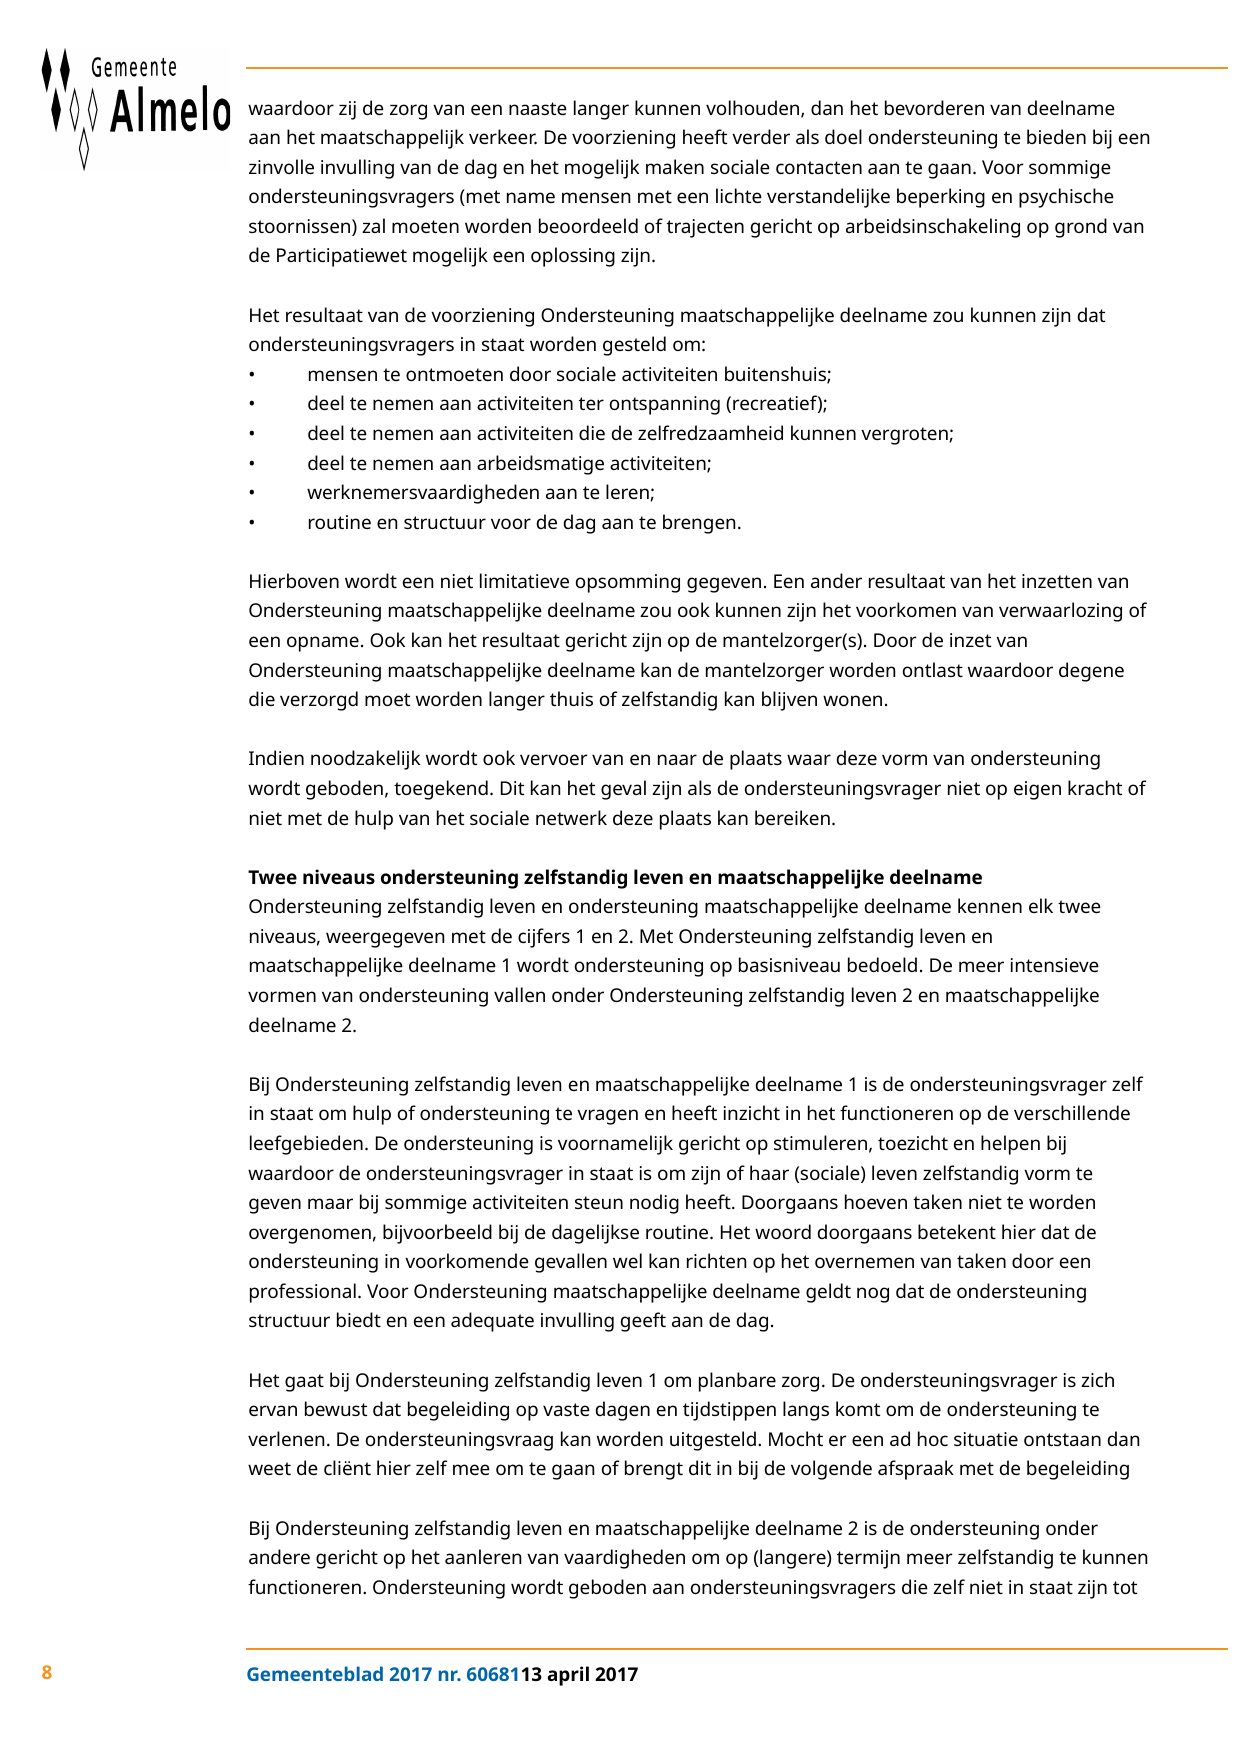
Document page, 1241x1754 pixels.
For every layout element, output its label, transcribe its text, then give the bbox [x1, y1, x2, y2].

text Twee niveaus ondersteuning zelfstandig leven en maatschappelijke deelname [248, 864, 1152, 890]
list deel te nemen aan arbeidsmatige activiteiten; [248, 450, 1152, 476]
text Hierboven wordt een niet limitatieve opsomming gegeven. Een ander resultaat van het inzetten van Ondersteuning maatschappelijke deelname zou ook kunnen zijn het voorkomen van verwaarlozing of een opname. Ook kan het resultaat gericht zijn op de mantelzorger(s). Door de inzet van Ondersteuning maatschappelijke deelname kan de mantelzorger worden ontlast waardoor degene die verzorgd moet worden langer thuis of zelfstandig kan blijven wonen. [248, 568, 1152, 712]
text Bij Ondersteuning zelfstandig leven en maatschappelijke deelname 1 is de ondersteuningsvrager zelf in staat om hulp of ondersteuning te vragen en heeft inzicht in het functioneren op de verschillende leefgebieden. De ondersteuning is voornamelijk gericht op stimuleren, toezicht en helpen bij waardoor de ondersteuningsvrager in staat is om zijn of haar (sociale) leven zelfstandig vorm te geven maar bij sommige activiteiten steun nodig heeft. Doorgaans hoeven taken niet te worden overgenomen, bijvoorbeeld bij de dagelijkse routine. Het woord doorgaans betekent hier dat de ondersteuning in voorkomende gevallen wel kan richten op het overnemen van taken door een professional. Voor Ondersteuning maatschappelijke deelname geldt nog dat de ondersteuning structuur biedt en een adequate invulling geeft aan de dag. [248, 1071, 1152, 1333]
text waardoor zij de zorg van een naaste langer kunnen volhouden, dan het bevorderen van deelname aan het maatschappelijk verkeer. De voorziening heeft verder als doel ondersteuning te bieden bij een zinvolle invulling van de dag en het mogelijk maken sociale contacten aan te gaan. Voor sommige ondersteuningsvragers (met name mensen met een lichte verstandelijke beperking en psychische stoornissen) zal moeten worden beoordeeld of trajecten gericht op arbeidsinschakeling op grond van de Participatiewet mogelijk een oplossing zijn. [248, 95, 1152, 268]
list deel te nemen aan activiteiten ter ontspanning (recreatief); [248, 391, 1152, 416]
text Het gaat bij Ondersteuning zelfstandig leven 1 om planbare zorg. De ondersteuningsvrager is zich ervan bewust dat begeleiding op vaste dagen en tijdstippen langs komt om de ondersteuning te verlenen. De ondersteuningsvraag kan worden uitgesteld. Mocht er een ad hoc situatie ontstaan dan weet de cliënt hier zelf mee om te gaan of brengt dit in bij de volgende afspraak met de begeleiding [248, 1367, 1152, 1481]
text Indien noodzakelijk wordt ook vervoer van en naar de plaats waar deze vorm van ondersteuning wordt geboden, toegekend. Dit kan het geval zijn als de ondersteuningsvrager niet op eigen kracht of niet met de hulp van het sociale netwerk deze plaats kan bereiken. [248, 746, 1152, 831]
list mensen te ontmoeten door sociale activiteiten buitenshuis; [248, 361, 1152, 387]
picture [41, 47, 231, 172]
list routine en structuur voor de dag aan te brengen. [248, 509, 1152, 535]
text Bij Ondersteuning zelfstandig leven en maatschappelijke deelname 2 is de ondersteuning onder andere gericht op het aanleren van vaardigheden om op (langere) termijn meer zelfstandig te kunnen functioneren. Ondersteuning wordt geboden aan ondersteuningsvragers die zelf niet in staat zijn tot [248, 1515, 1152, 1600]
list deel te nemen aan activiteiten die de zelfredzaamheid kunnen vergroten; [248, 420, 1152, 446]
list werknemersvaardigheden aan te leren; [248, 479, 1152, 505]
text Het resultaat van de voorziening Ondersteuning maatschappelijke deelname zou kunnen zijn dat ondersteuningsvragers in staat worden gesteld om: [248, 302, 1152, 357]
text Ondersteuning zelfstandig leven en ondersteuning maatschappelijke deelname kennen elk twee niveaus, weergegeven met de cijfers 1 en 2. Met Ondersteuning zelfstandig leven en maatschappelijke deelname 1 wordt ondersteuning op basisniveau bedoeld. De meer intensieve vormen van ondersteuning vallen onder Ondersteuning zelfstandig leven 2 en maatschappelijke deelname 2. [248, 893, 1152, 1038]
